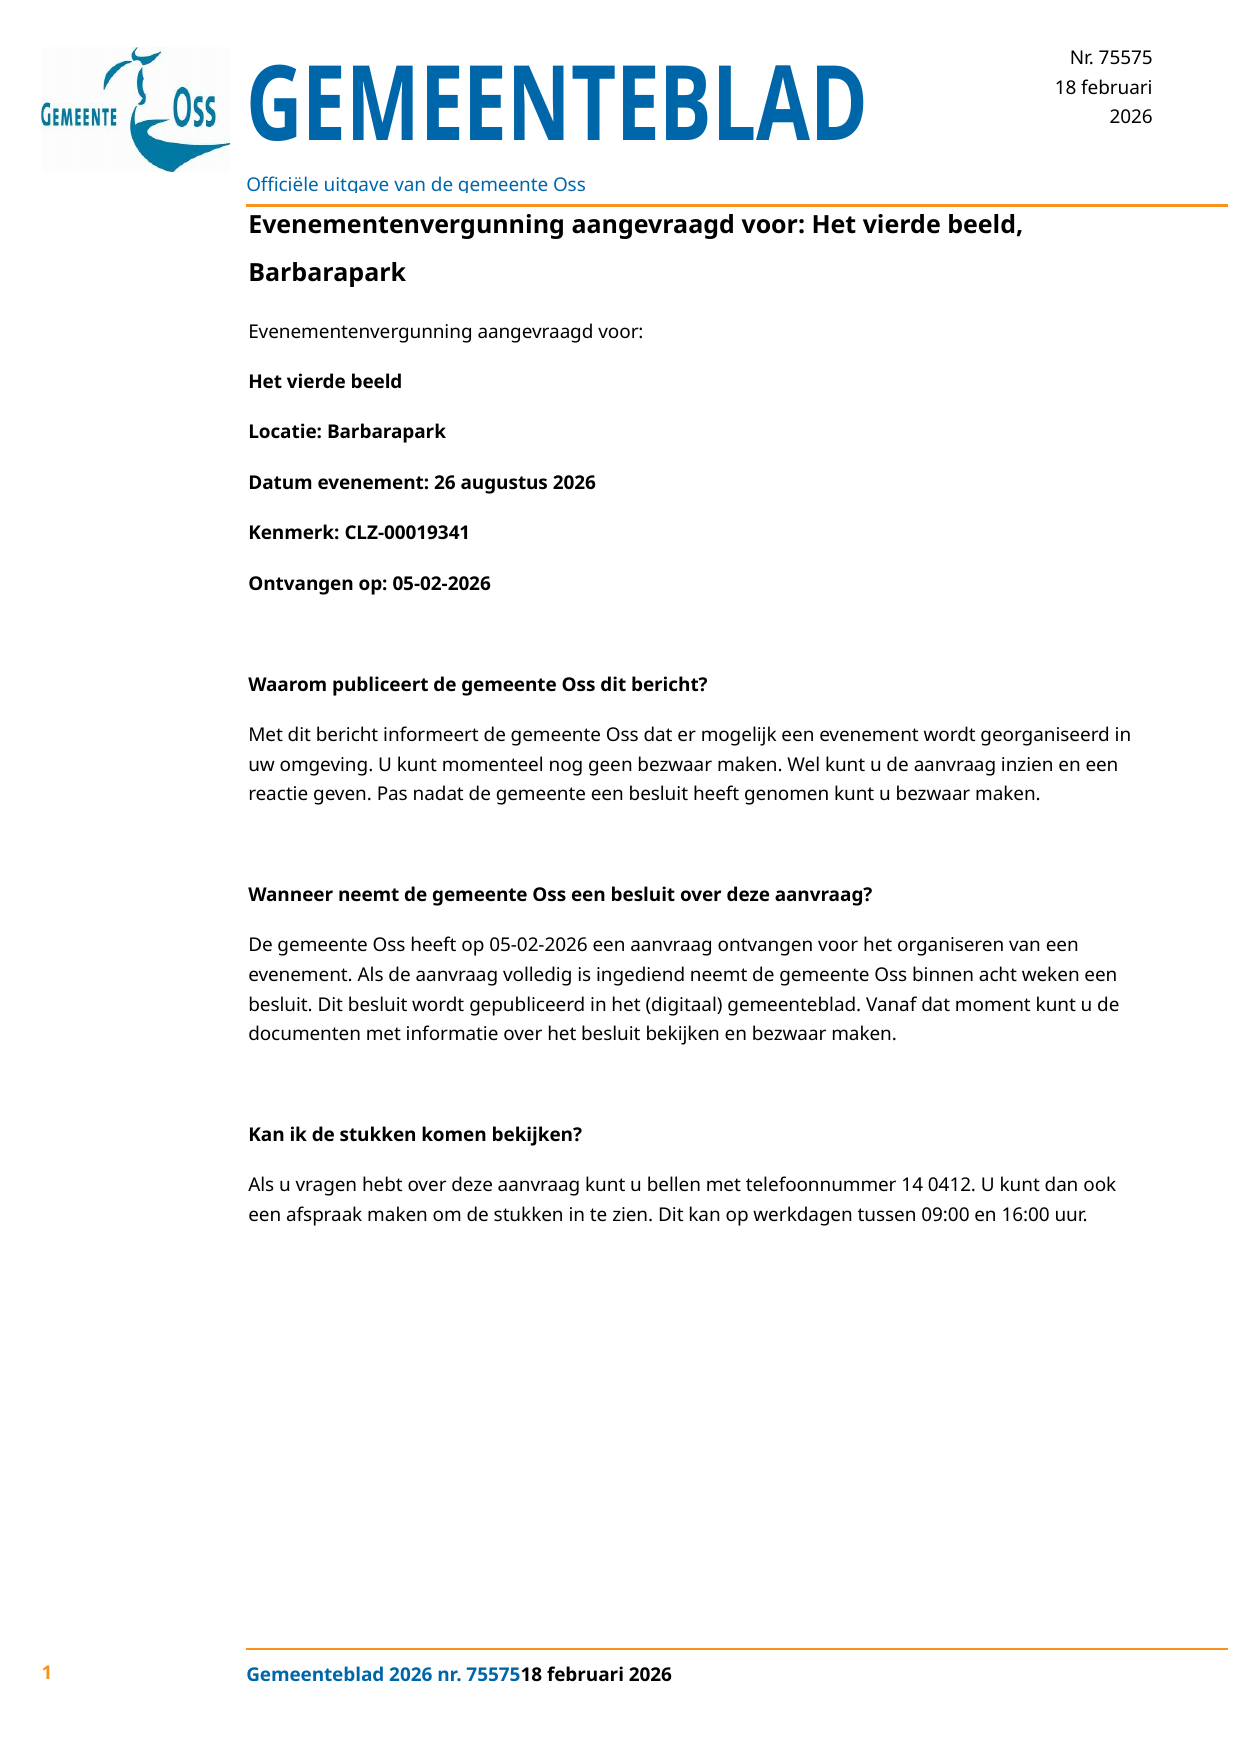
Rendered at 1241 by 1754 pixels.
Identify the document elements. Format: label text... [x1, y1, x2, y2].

text Locatie: Barbarapark [248, 419, 1152, 444]
picture [41, 47, 231, 172]
text Waarom publiceert de gemeente Oss dit bericht? [248, 671, 1152, 697]
text Datum evenement: 26 augustus 2026 [248, 469, 1152, 495]
text Als u vragen hebt over deze aanvraag kunt u bellen met telefoonnummer 14 0412. U kunt dan ook een afspraak maken om de stukken in te zien. Dit kan op werkdagen tussen 09:00 en 16:00 uur. [248, 1172, 1152, 1227]
text Evenementenvergunning aangevraagd voor: [248, 318, 1152, 344]
text Kenmerk: CLZ-00019341 [248, 519, 1152, 545]
text Evenementenvergunning aangevraagd voor: Het vierde beeld, Barbarapark [248, 207, 1152, 288]
text Kan ik de stukken komen bekijken? [248, 1121, 1152, 1147]
text Wanneer neemt de gemeente Oss een besluit over deze aanvraag? [248, 881, 1152, 907]
text Met dit bericht informeert de gemeente Oss dat er mogelijk een evenement wordt georganiseerd in uw omgeving. U kunt momenteel nog geen bezwaar maken. Wel kunt u de aanvraag inzien en een reactie geven. Pas nadat de gemeente een besluit heeft genomen kunt u bezwaar maken. [248, 721, 1152, 806]
text Ontvangen op: 05-02-2026 [248, 570, 1152, 596]
text Het vierde beeld [248, 368, 1152, 394]
text De gemeente Oss heeft op 05-02-2026 een aanvraag ontvangen voor het organiseren van een evenement. Als de aanvraag volledig is ingediend neemt de gemeente Oss binnen acht weken een besluit. Dit besluit wordt gepubliceerd in het (digitaal) gemeenteblad. Vanaf dat moment kunt u de documenten met informatie over het besluit bekijken en bezwaar maken. [248, 932, 1152, 1046]
